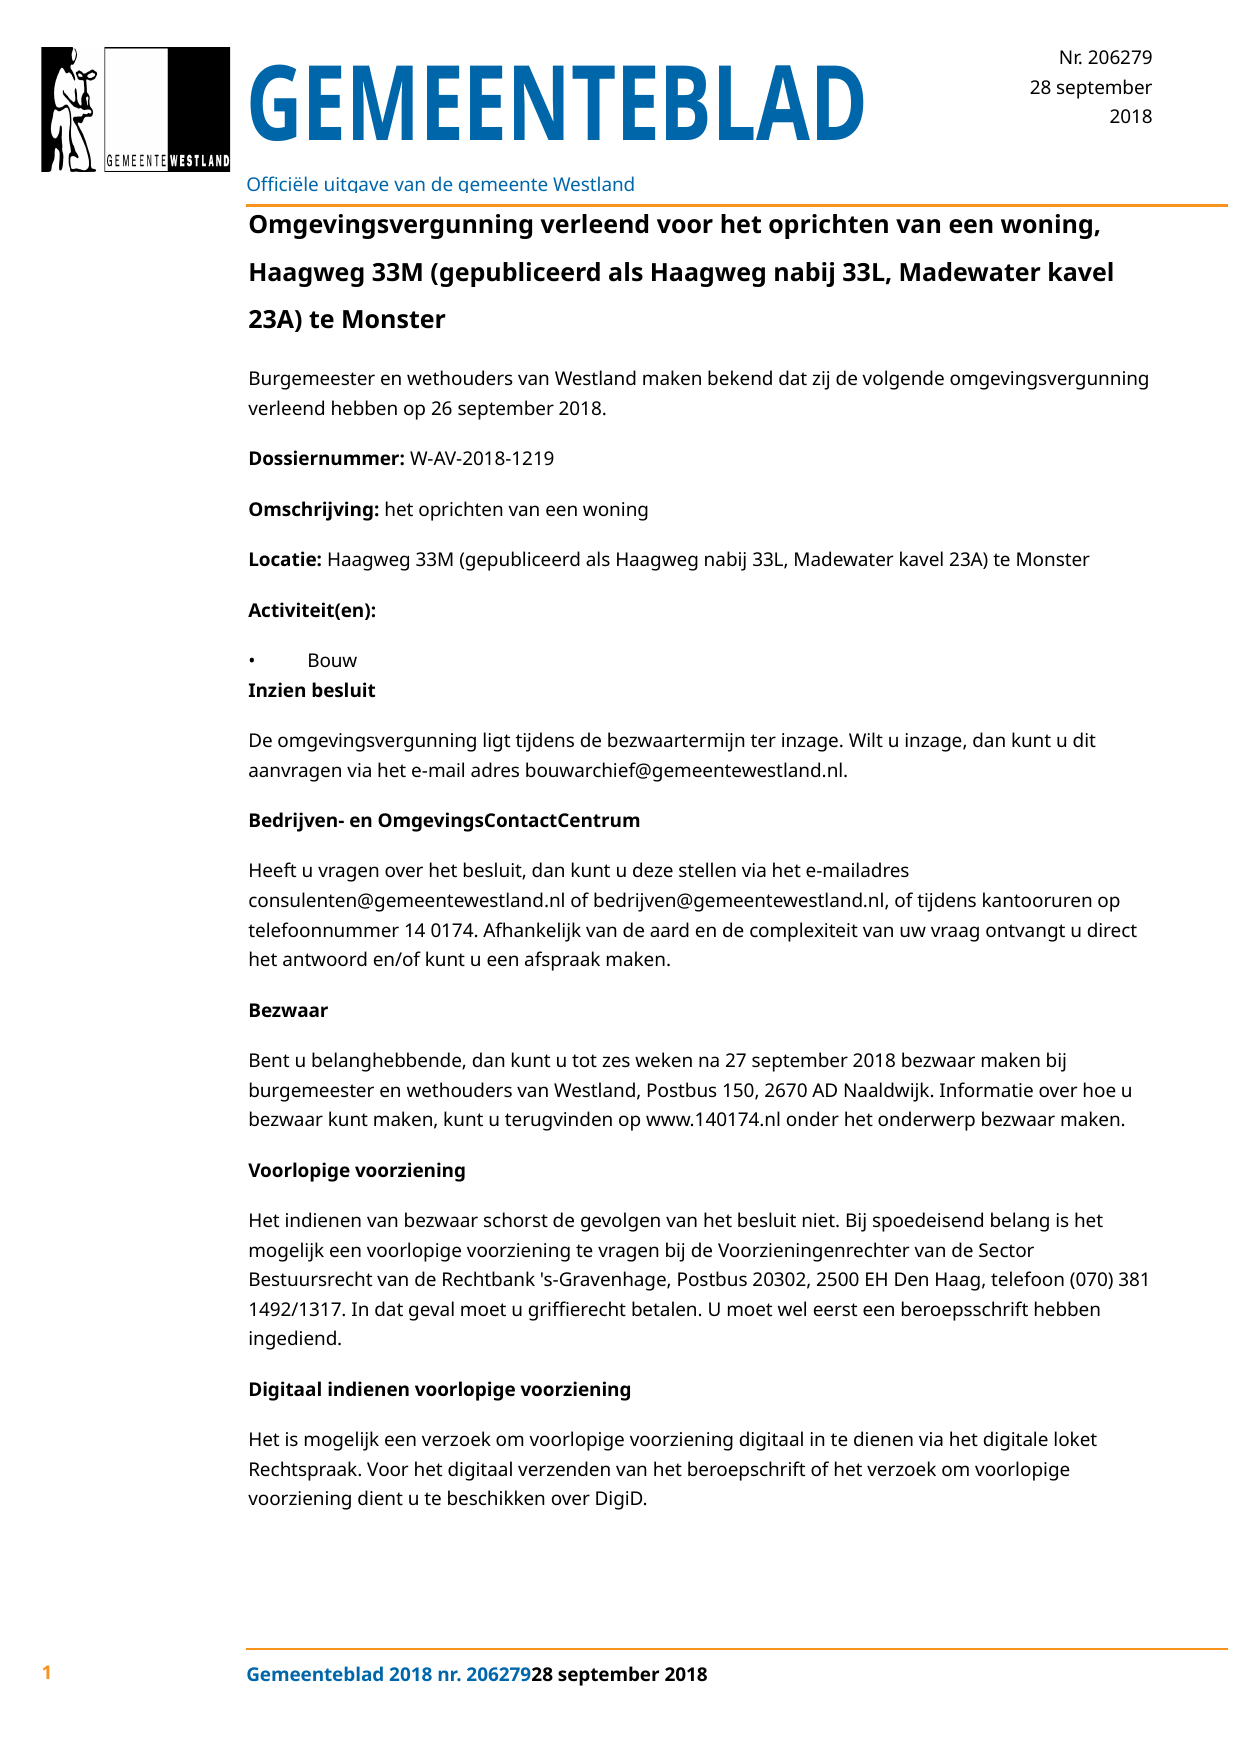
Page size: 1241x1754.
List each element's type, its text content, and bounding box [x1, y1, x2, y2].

text Het is mogelijk een verzoek om voorlopige voorziening digitaal in te dienen via het digitale loket Rechtspraak. Voor het digitaal verzenden van het beroepschrift of het verzoek om voorlopige voorziening dient u te beschikken over DigiD. [248, 1426, 1152, 1511]
text Burgemeester en wethouders van Westland maken bekend dat zij de volgende omgevingsvergunning verleend hebben op 26 september 2018. [248, 366, 1152, 421]
list Bouw [248, 647, 1152, 673]
text Omgevingsvergunning verleend voor het oprichten van een woning, Haagweg 33M (gepubliceerd als Haagweg nabij 33L, Madewater kavel 23A) te Monster [248, 207, 1152, 336]
text Het indienen van bezwaar schorst de gevolgen van het besluit niet. Bij spoedeisend belang is het mogelijk een voorlopige voorziening te vragen bij de Voorzieningenrechter van de Sector Bestuursrecht van de Rechtbank 's-Gravenhage, Postbus 20302, 2500 EH Den Haag, telefoon (070) 381 1492/1317. In dat geval moet u griffierecht betalen. U moet wel eerst een beroepsschrift hebben ingediend. [248, 1207, 1152, 1351]
text Bezwaar [248, 997, 1152, 1022]
text Voorlopige voorziening [248, 1157, 1152, 1182]
text Heeft u vragen over het besluit, dan kunt u deze stellen via het e-mailadres consulenten@gemeentewestland.nl of bedrijven@gemeentewestland.nl, of tijdens kantooruren op telefoonnummer 14 0174. Afhankelijk van de aard en de complexiteit van uw vraag ontvangt u direct het antwoord en/of kunt u een afspraak maken. [248, 858, 1152, 972]
text Dossiernummer: W-AV-2018-1219 [248, 446, 1152, 471]
text De omgevingsvergunning ligt tijdens de bezwaartermijn ter inzage. Wilt u inzage, dan kunt u dit aanvragen via het e-mail adres bouwarchief@gemeentewestland.nl. [248, 727, 1152, 782]
text Inzien besluit [248, 677, 1152, 702]
text Omschrijving: het oprichten van een woning [248, 496, 1152, 522]
text Activiteit(en): [248, 597, 1152, 622]
picture [41, 47, 231, 172]
text Bent u belanghebbende, dan kunt u tot zes weken na 27 september 2018 bezwaar maken bij burgemeester en wethouders van Westland, Postbus 150, 2670 AD Naaldwijk. Informatie over hoe u bezwaar kunt maken, kunt u terugvinden op www.140174.nl onder het onderwerp bezwaar maken. [248, 1047, 1152, 1132]
text Digitaal indienen voorlopige voorziening [248, 1376, 1152, 1402]
text Bedrijven- en OmgevingsContactCentrum [248, 807, 1152, 833]
text Locatie: Haagweg 33M (gepubliceerd als Haagweg nabij 33L, Madewater kavel 23A) te Monster [248, 546, 1152, 572]
